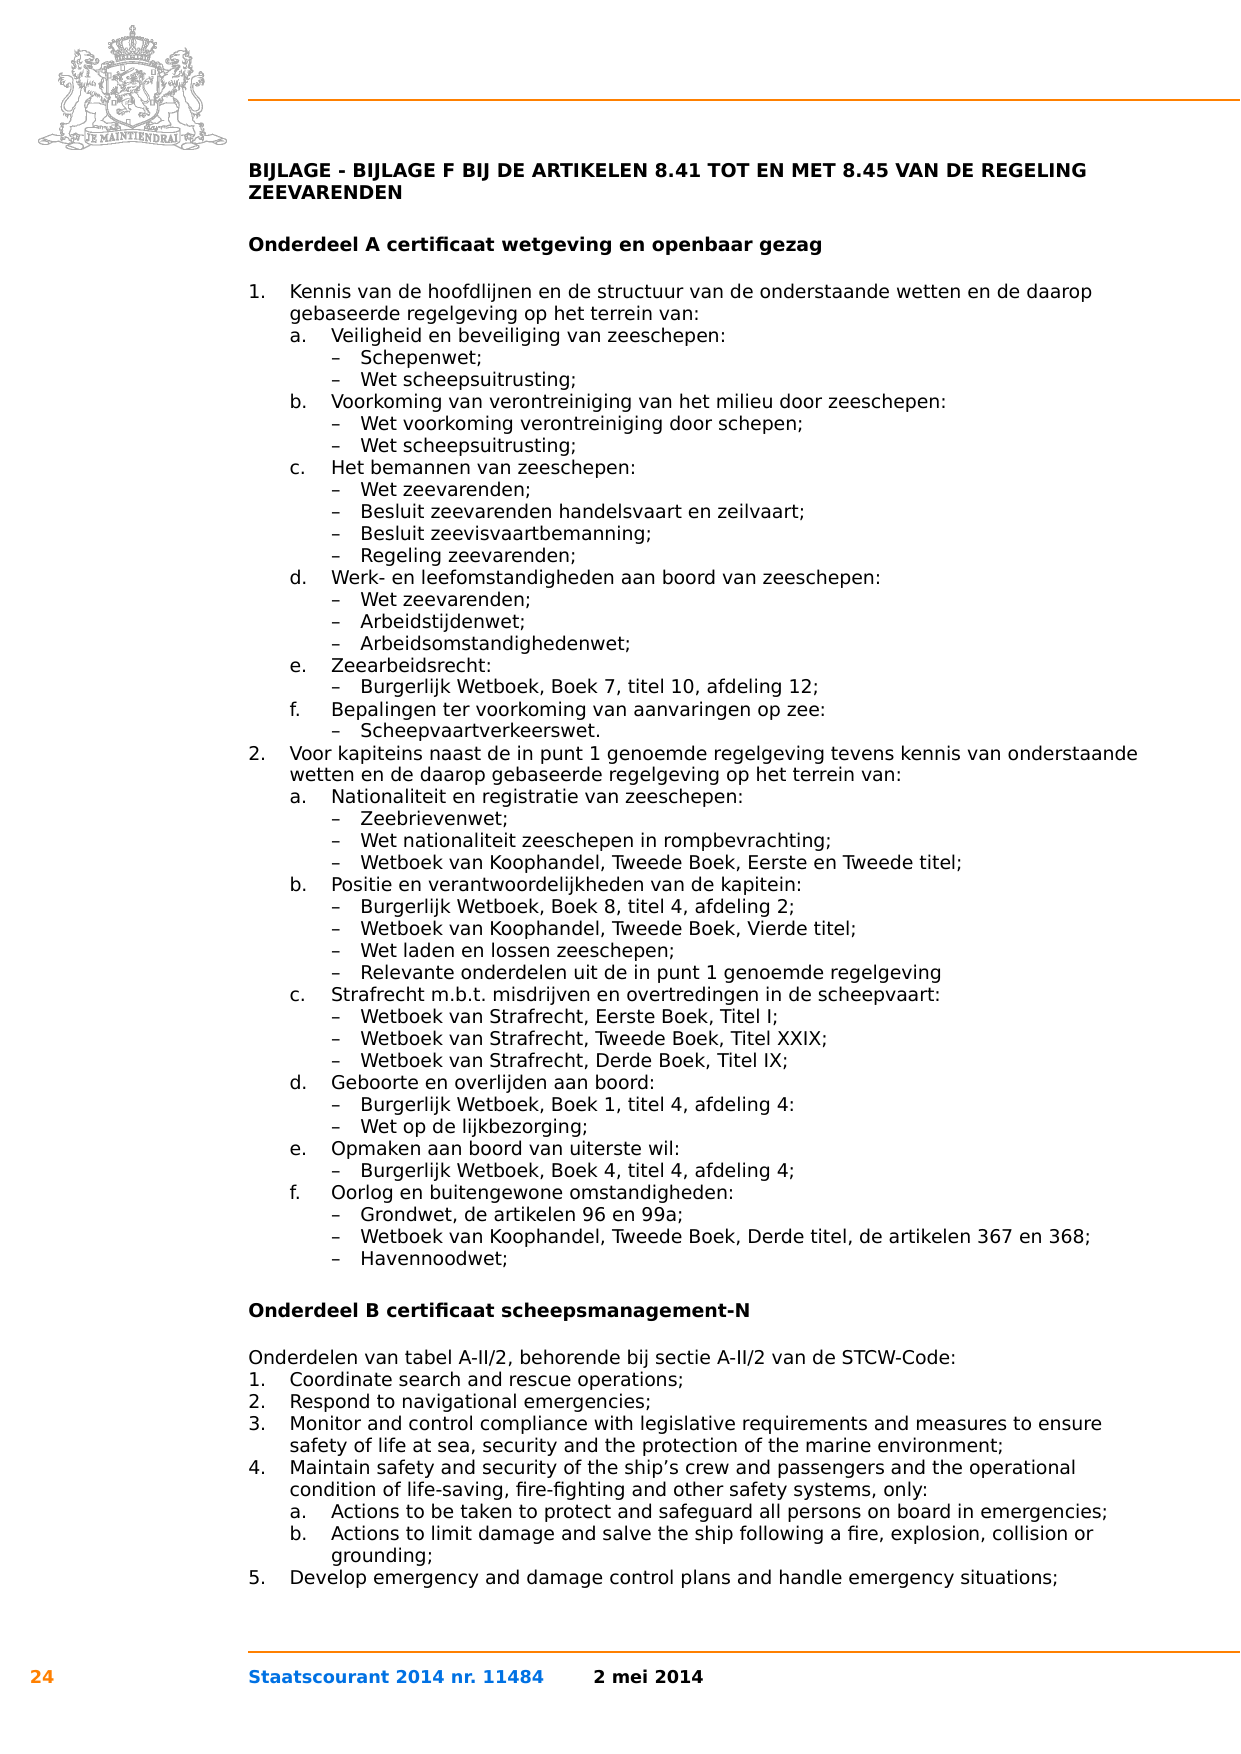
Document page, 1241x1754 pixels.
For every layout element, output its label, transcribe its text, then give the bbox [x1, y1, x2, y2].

text – Arbeidstijdenwet; [331, 611, 1163, 632]
text a. Nationaliteit en registratie van zeeschepen: [289, 786, 1163, 808]
text b. Actions to limit damage and salve the ship following a fire, explosion, collision or grounding; [289, 1523, 1163, 1567]
text – Burgerlijk Wetboek, Boek 1, titel 4, afdeling 4: [331, 1094, 1163, 1116]
text – Wet laden en lossen zeeschepen; [331, 940, 1163, 962]
text 3. Monitor and control compliance with legislative requirements and measures to ensure safety of life at sea, security and the protection of the marine environment; [248, 1413, 1163, 1457]
text – Wet voorkoming verontreiniging door schepen; [331, 413, 1163, 435]
text – Wet op de lijkbezorging; [331, 1116, 1163, 1138]
text – Wet zeevarenden; [331, 588, 1163, 611]
text e. Zeearbeidsrecht: [289, 654, 1163, 676]
picture [38, 25, 227, 150]
text 5. Develop emergency and damage control plans and handle emergency situations; [248, 1567, 1163, 1589]
text – Relevante onderdelen uit de in punt 1 genoemde regelgeving [331, 962, 1163, 984]
text 1. Kennis van de hoofdlijnen en de structuur van de onderstaande wetten en de daarop gebaseerde regelgeving op het terrein van: [248, 281, 1163, 325]
text – Havennoodwet; [331, 1248, 1163, 1270]
text – Wet scheepsuitrusting; [331, 435, 1163, 457]
text – Scheepvaartverkeerswet. [331, 720, 1163, 742]
text – Wetboek van Strafrecht, Derde Boek, Titel IX; [331, 1050, 1163, 1072]
text e. Opmaken aan boord van uiterste wil: [289, 1138, 1163, 1160]
text – Burgerlijk Wetboek, Boek 4, titel 4, afdeling 4; [331, 1160, 1163, 1182]
text – Besluit zeevarenden handelsvaart en zeilvaart; [331, 501, 1163, 523]
text c. Strafrecht m.b.t. misdrijven en overtredingen in de scheepvaart: [289, 984, 1163, 1006]
text – Arbeidsomstandighedenwet; [331, 632, 1163, 654]
text – Schepenwet; [331, 347, 1163, 369]
subtitle Onderdeel B certificaat scheepsmanagement-N [248, 1300, 1163, 1322]
text – Wet zeevarenden; [331, 479, 1163, 501]
text – Wet scheepsuitrusting; [331, 369, 1163, 391]
text f. Oorlog en buitengewone omstandigheden: [289, 1182, 1163, 1204]
text b. Voorkoming van verontreiniging van het milieu door zeeschepen: [289, 391, 1163, 413]
text a. Actions to be taken to protect and safeguard all persons on board in emergencies; [289, 1501, 1163, 1523]
text c. Het bemannen van zeeschepen: [289, 457, 1163, 479]
text – Wet nationaliteit zeeschepen in rompbevrachting; [331, 830, 1163, 852]
subtitle BIJLAGE - BIJLAGE F BIJ DE ARTIKELEN 8.41 TOT EN MET 8.45 VAN DE REGELING ZEEVARENDEN [248, 160, 1163, 204]
text 4. Maintain safety and security of the ship’s crew and passengers and the operational condition of life-saving, fire-fighting and other safety systems, only: [248, 1457, 1163, 1501]
text – Burgerlijk Wetboek, Boek 7, titel 10, afdeling 12; [331, 676, 1163, 698]
text 2. Voor kapiteins naast de in punt 1 genoemde regelgeving tevens kennis van onderstaande wetten en de daarop gebaseerde regelgeving op het terrein van: [248, 742, 1163, 786]
text d. Geboorte en overlijden aan boord: [289, 1072, 1163, 1094]
text – Wetboek van Strafrecht, Eerste Boek, Titel I; [331, 1006, 1163, 1028]
text – Regeling zeevarenden; [331, 544, 1163, 567]
text Onderdelen van tabel A-II/2, behorende bij sectie A-II/2 van de STCW-Code: [248, 1347, 1163, 1369]
text – Burgerlijk Wetboek, Boek 8, titel 4, afdeling 2; [331, 896, 1163, 918]
text d. Werk- en leefomstandigheden aan boord van zeeschepen: [289, 567, 1163, 588]
text 1. Coordinate search and rescue operations; [248, 1369, 1163, 1391]
text 2. Respond to navigational emergencies; [248, 1391, 1163, 1413]
subtitle Onderdeel A certificaat wetgeving en openbaar gezag [248, 234, 1163, 256]
text b. Positie en verantwoordelijkheden van de kapitein: [289, 874, 1163, 896]
text – Zeebrievenwet; [331, 808, 1163, 830]
text – Grondwet, de artikelen 96 en 99a; [331, 1204, 1163, 1226]
text – Wetboek van Koophandel, Tweede Boek, Eerste en Tweede titel; [331, 852, 1163, 874]
text – Besluit zeevisvaartbemanning; [331, 523, 1163, 544]
text – Wetboek van Koophandel, Tweede Boek, Derde titel, de artikelen 367 en 368; [331, 1226, 1163, 1248]
text a. Veiligheid en beveiliging van zeeschepen: [289, 325, 1163, 347]
text – Wetboek van Strafrecht, Tweede Boek, Titel XXIX; [331, 1028, 1163, 1050]
text – Wetboek van Koophandel, Tweede Boek, Vierde titel; [331, 918, 1163, 940]
text f. Bepalingen ter voorkoming van aanvaringen op zee: [289, 698, 1163, 720]
